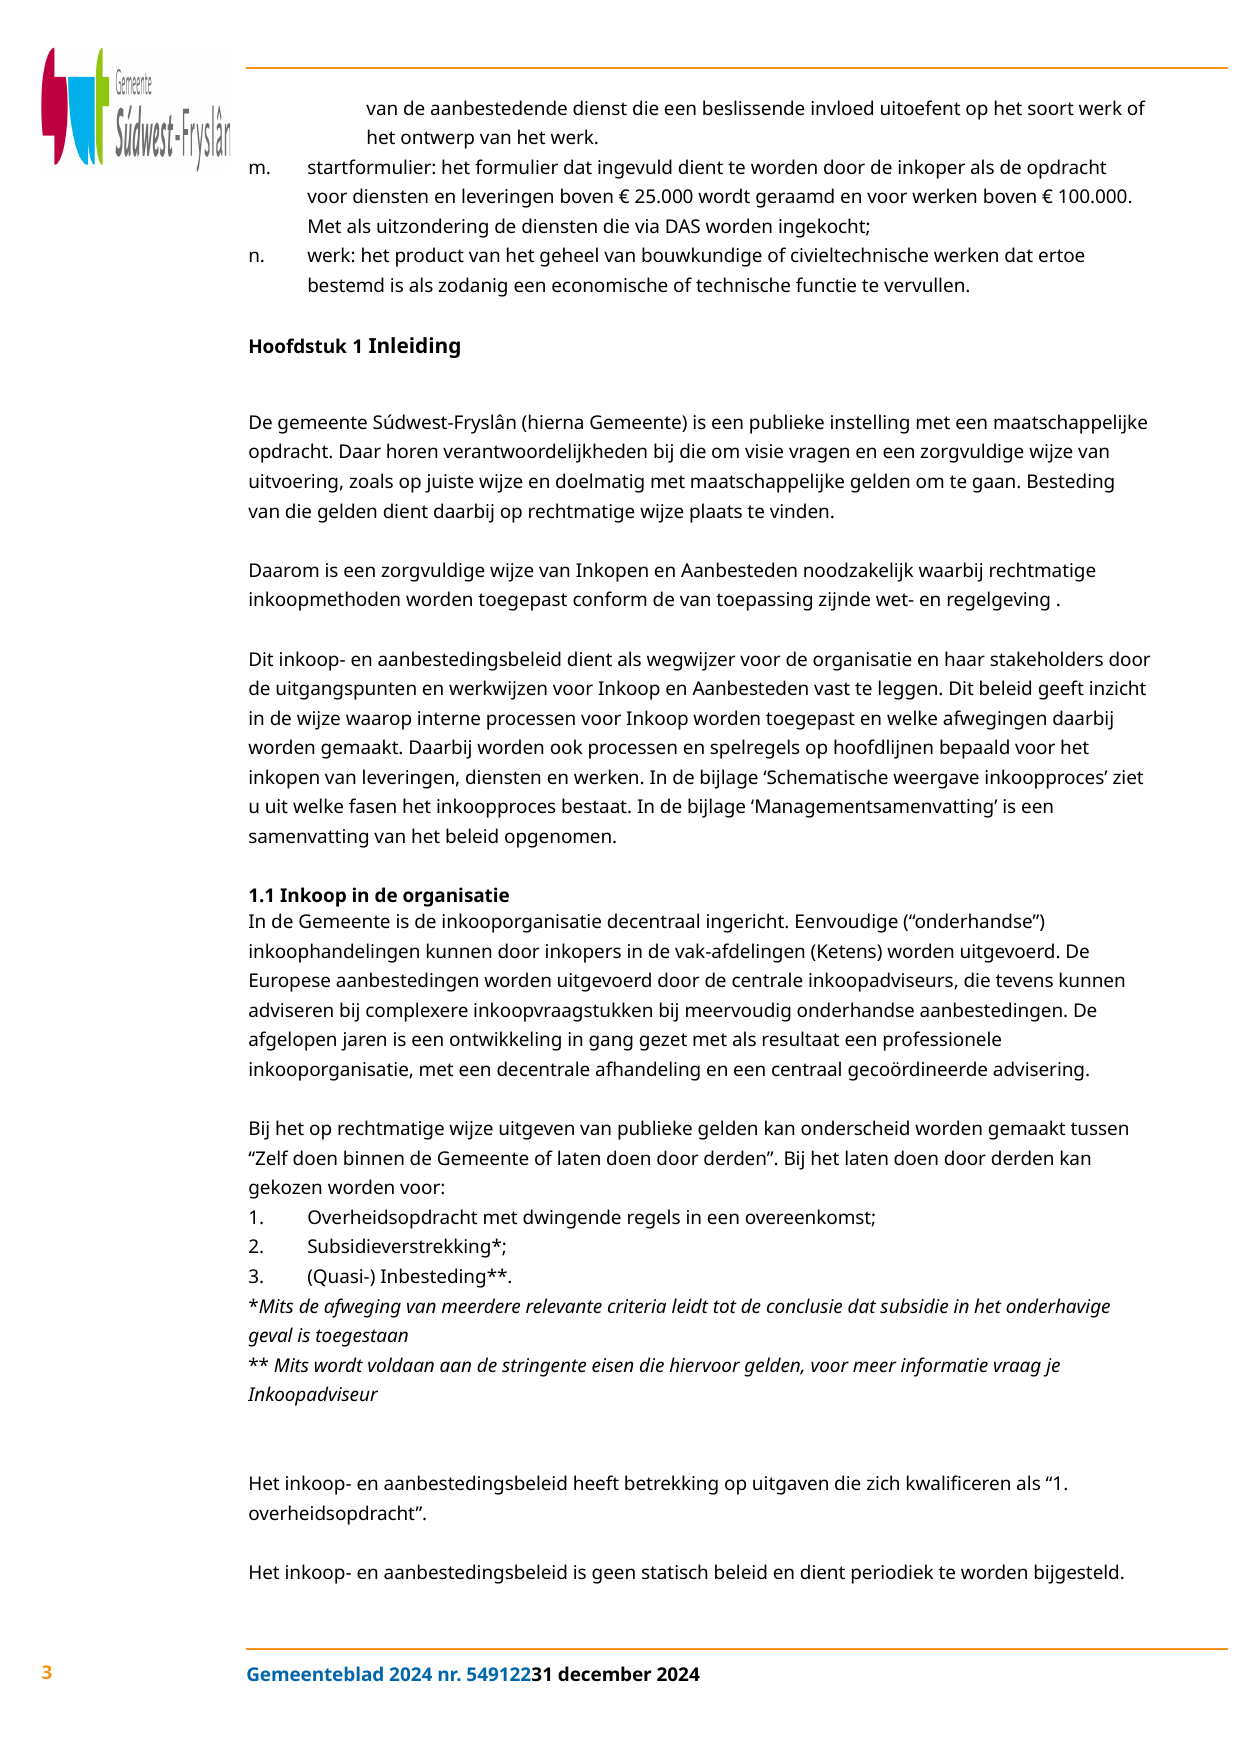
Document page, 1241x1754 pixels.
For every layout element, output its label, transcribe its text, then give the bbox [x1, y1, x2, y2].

text *Mits de afweging van meerdere relevante criteria leidt tot de conclusie dat subsidie in het onderhavige geval is toegestaan [248, 1293, 1152, 1348]
list Subsidieverstrekking*; [248, 1234, 1152, 1259]
text Daarom is een zorgvuldige wijze van Inkopen en Aanbesteden noodzakelijk waarbij rechtmatige inkoopmethoden worden toegepast conform de van toepassing zijnde wet- en regelgeving . [248, 557, 1152, 612]
list (Quasi-) Inbesteding**. [248, 1263, 1152, 1289]
list van de aanbestedende dienst die een beslissende invloed uitoefent op het soort werk of het ontwerp van het werk. [307, 95, 1152, 150]
list Overheidsopdracht met dwingende regels in een overeenkomst; [248, 1204, 1152, 1230]
text ** Mits wordt voldaan aan de stringente eisen die hiervoor gelden, voor meer informatie vraag je Inkoopadviseur [248, 1352, 1152, 1407]
list werk: het product van het geheel van bouwkundige of civieltechnische werken dat ertoe bestemd is als zodanig een economische of technische functie te vervullen. [248, 243, 1152, 298]
picture [41, 47, 231, 172]
text Hoofdstuk 1 Inleiding [248, 331, 1152, 360]
text Dit inkoop- en aanbestedingsbeleid dient als wegwijzer voor de organisatie en haar stakeholders door de uitgangspunten en werkwijzen voor Inkoop en Aanbesteden vast te leggen. Dit beleid geeft inzicht in de wijze waarop interne processen voor Inkoop worden toegepast en welke afwegingen daarbij worden gemaakt. Daarbij worden ook processen en spelregels op hoofdlijnen bepaald voor het inkopen van leveringen, diensten en werken. In de bijlage ‘Schematische weergave inkoopproces’ ziet u uit welke fasen het inkoopproces bestaat. In de bijlage ‘Managementsamenvatting’ is een samenvatting van het beleid opgenomen. [248, 646, 1152, 849]
list startformulier: het formulier dat ingevuld dient te worden door de inkoper als de opdracht voor diensten en leveringen boven € 25.000 wordt geraamd en voor werken boven € 100.000. Met als uitzondering de diensten die via DAS worden ingekocht; [248, 154, 1152, 239]
text In de Gemeente is de inkooporganisatie decentraal ingericht. Eenvoudige (“onderhandse”) inkoophandelingen kunnen door inkopers in de vak-afdelingen (Ketens) worden uitgevoerd. De Europese aanbestedingen worden uitgevoerd door de centrale inkoopadviseurs, die tevens kunnen adviseren bij complexere inkoopvraagstukken bij meervoudig onderhandse aanbestedingen. De afgelopen jaren is een ontwikkeling in gang gezet met als resultaat een professionele inkooporganisatie, met een decentrale afhandeling en een centraal gecoördineerde advisering. [248, 908, 1152, 1082]
text Het inkoop- en aanbestedingsbeleid is geen statisch beleid en dient periodiek te worden bijgesteld. [248, 1559, 1152, 1585]
text Het inkoop- en aanbestedingsbeleid heeft betrekking op uitgaven die zich kwalificeren als “1. overheidsopdracht”. [248, 1470, 1152, 1526]
text De gemeente Súdwest-Fryslân (hierna Gemeente) is een publieke instelling met een maatschappelijke opdracht. Daar horen verantwoordelijkheden bij die om visie vragen en een zorgvuldige wijze van uitvoering, zoals op juiste wijze en doelmatig met maatschappelijke gelden om te gaan. Besteding van die gelden dient daarbij op rechtmatige wijze plaats te vinden. [248, 409, 1152, 524]
text 1.1 Inkoop in de organisatie [248, 882, 1152, 908]
text Bij het op rechtmatige wijze uitgeven van publieke gelden kan onderscheid worden gemaakt tussen “Zelf doen binnen de Gemeente of laten doen door derden”. Bij het laten doen door derden kan gekozen worden voor: [248, 1115, 1152, 1200]
